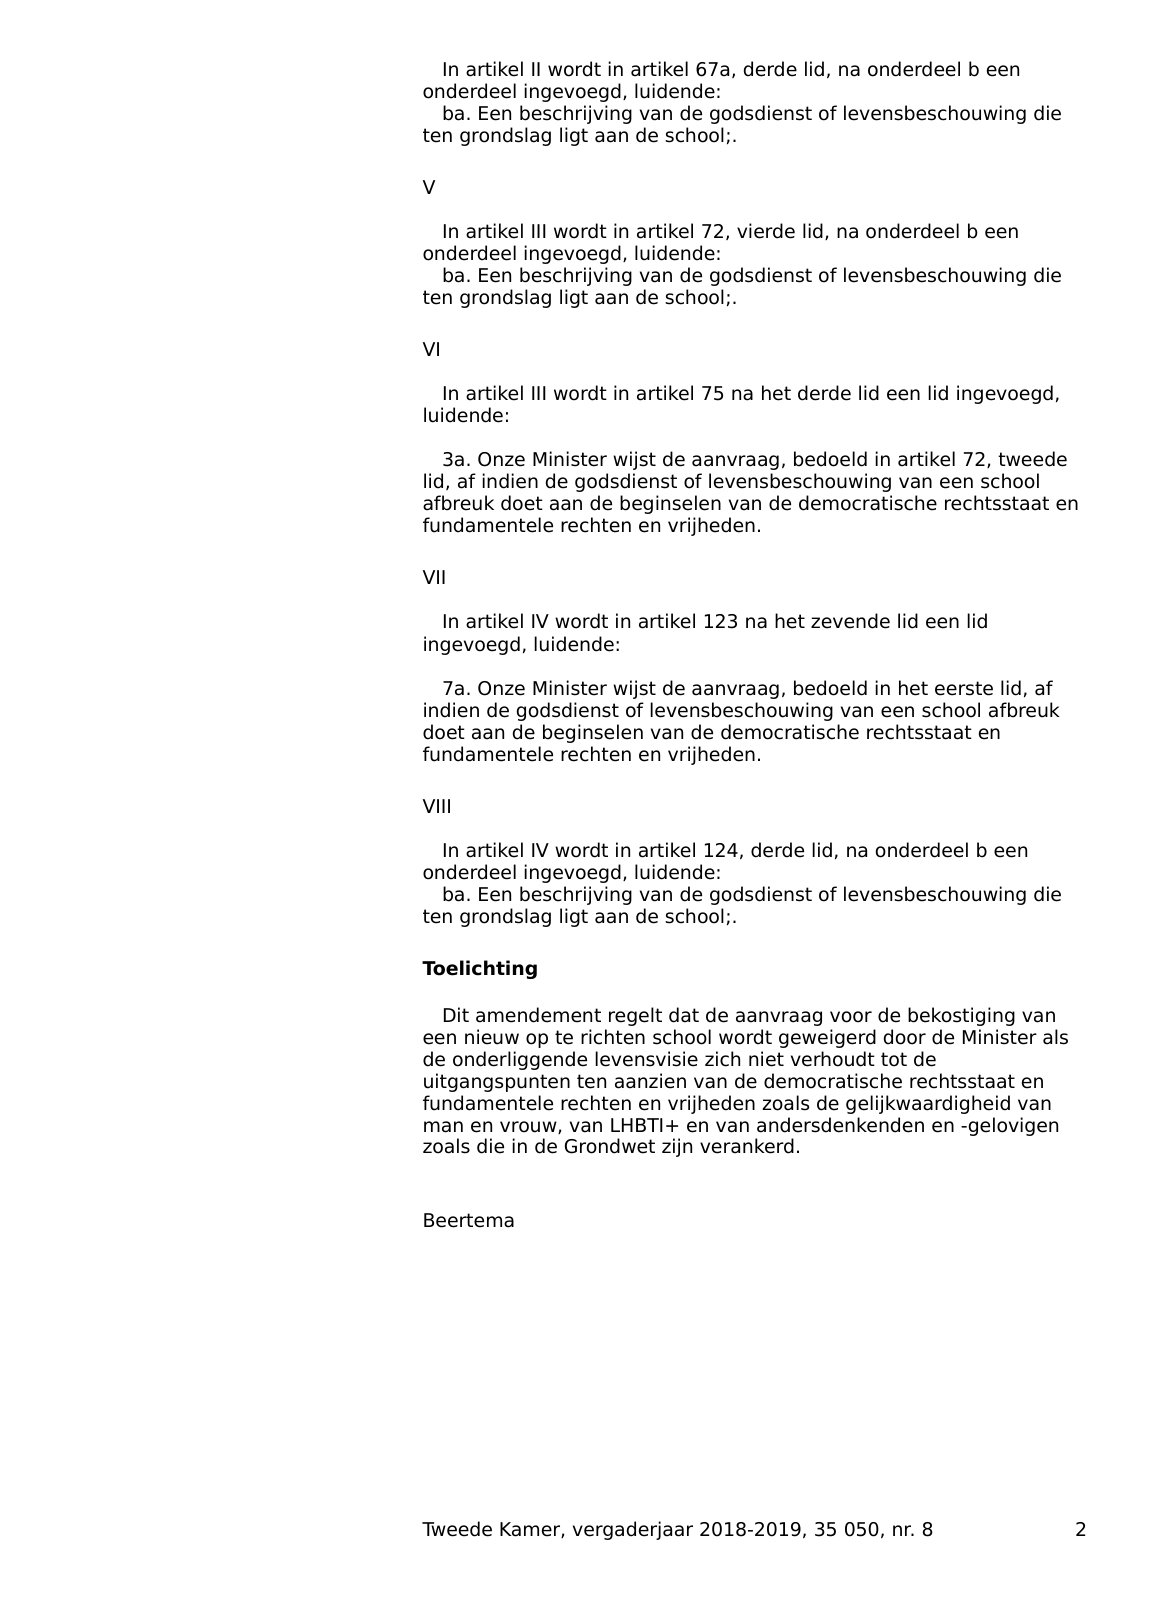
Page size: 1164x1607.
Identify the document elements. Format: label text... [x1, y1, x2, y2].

text ba. Een beschrijving van de godsdienst of levensbeschouwing die ten grondslag ligt aan de school;. [422, 103, 1087, 147]
text 3a. Onze Minister wijst de aanvraag, bedoeld in artikel 72, tweede lid, af indien de godsdienst of levensbeschouwing van een school afbreuk doet aan de beginselen van de democratische rechtsstaat en fundamentele rechten en vrijheden. [422, 449, 1087, 537]
subtitle VI [422, 339, 1087, 361]
text ba. Een beschrijving van de godsdienst of levensbeschouwing die ten grondslag ligt aan de school;. [422, 884, 1087, 928]
text In artikel IV wordt in artikel 124, derde lid, na onderdeel b een onderdeel ingevoegd, luidende: [422, 840, 1087, 884]
text In artikel III wordt in artikel 72, vierde lid, na onderdeel b een onderdeel ingevoegd, luidende: [422, 221, 1087, 265]
text In artikel II wordt in artikel 67a, derde lid, na onderdeel b een onderdeel ingevoegd, luidende: [422, 59, 1087, 103]
text In artikel III wordt in artikel 75 na het derde lid een lid ingevoegd, luidende: [422, 383, 1087, 427]
subtitle VIII [422, 796, 1087, 817]
text Beertema [422, 1188, 1087, 1232]
subtitle Toelichting [422, 958, 1087, 979]
text ba. Een beschrijving van de godsdienst of levensbeschouwing die ten grondslag ligt aan de school;. [422, 265, 1087, 309]
text In artikel IV wordt in artikel 123 na het zevende lid een lid ingevoegd, luidende: [422, 611, 1087, 655]
text Dit amendement regelt dat de aanvraag voor de bekostiging van een nieuw op te richten school wordt geweigerd door de Minister als de onderliggende levensvisie zich niet verhoudt tot de uitgangspunten ten aanzien van de democratische rechtsstaat en fundamentele rechten en vrijheden zoals de gelijkwaardigheid van man en vrouw, van LHBTI+ en van andersdenkenden en -gelovigen zoals die in de Grondwet zijn verankerd. [422, 1004, 1087, 1158]
text 7a. Onze Minister wijst de aanvraag, bedoeld in het eerste lid, af indien de godsdienst of levensbeschouwing van een school afbreuk doet aan de beginselen van de democratische rechtsstaat en fundamentele rechten en vrijheden. [422, 678, 1087, 766]
subtitle VII [422, 567, 1087, 589]
subtitle V [422, 177, 1087, 199]
